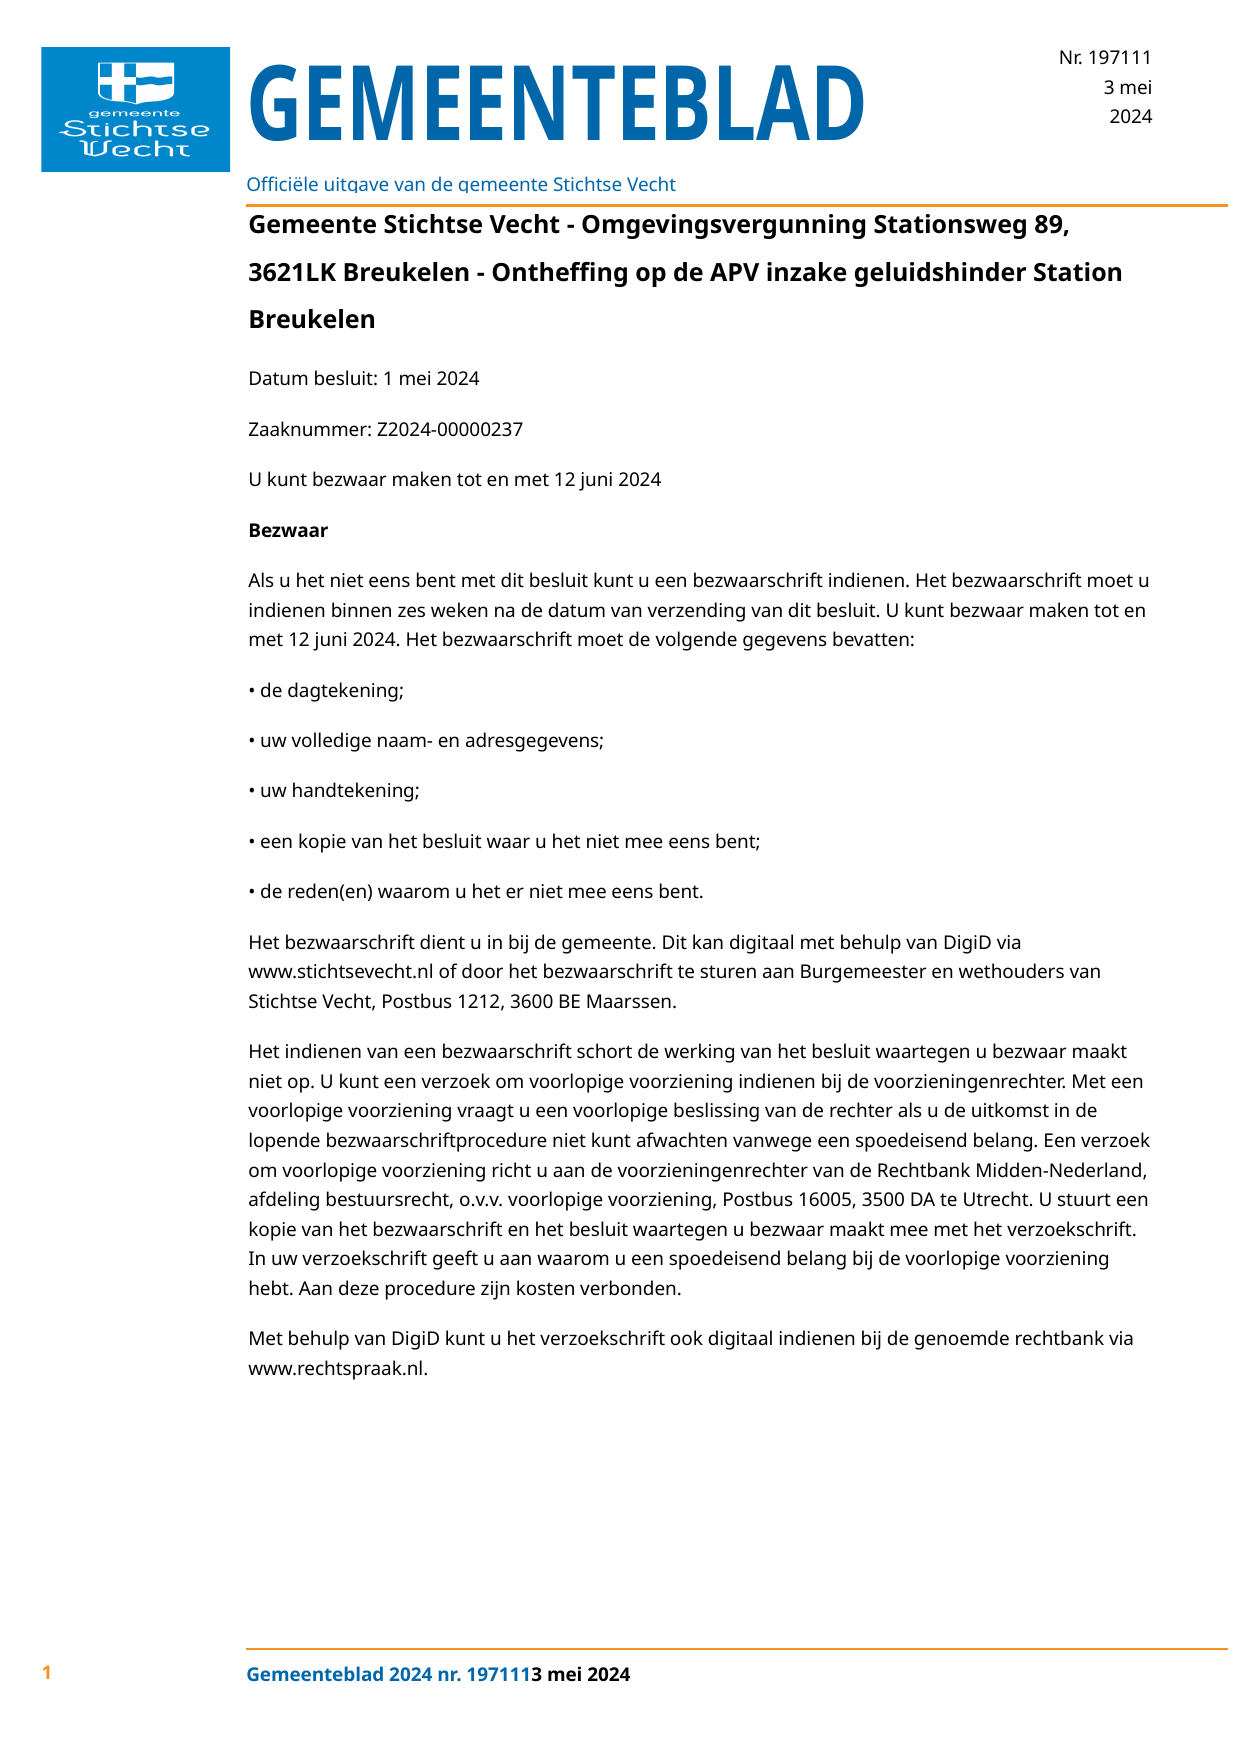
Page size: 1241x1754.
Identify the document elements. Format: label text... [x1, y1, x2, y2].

text Het indienen van een bezwaarschrift schort de werking van het besluit waartegen u bezwaar maakt niet op. U kunt een verzoek om voorlopige voorziening indienen bij de voorzieningenrechter. Met een voorlopige voorziening vraagt u een voorlopige beslissing van de rechter als u de uitkomst in de lopende bezwaarschriftprocedure niet kunt afwachten vanwege een spoedeisend belang. Een verzoek om voorlopige voorziening richt u aan de voorzieningenrechter van de Rechtbank Midden-Nederland, afdeling bestuursrecht, o.v.v. voorlopige voorziening, Postbus 16005, 3500 DA te Utrecht. U stuurt een kopie van het bezwaarschrift en het besluit waartegen u bezwaar maakt mee met het verzoekschrift. In uw verzoekschrift geeft u aan waarom u een spoedeisend belang bij de voorlopige voorziening hebt. Aan deze procedure zijn kosten verbonden. [248, 1038, 1152, 1301]
text • de dagtekening; [248, 677, 1152, 702]
text U kunt bezwaar maken tot en met 12 juni 2024 [248, 466, 1152, 492]
text Met behulp van DigiD kunt u het verzoekschrift ook digitaal indienen bij de genoemde rechtbank via www.rechtspraak.nl. [248, 1326, 1152, 1381]
text Als u het niet eens bent met dit besluit kunt u een bezwaarschrift indienen. Het bezwaarschrift moet u indienen binnen zes weken na de datum van verzending van dit besluit. U kunt bezwaar maken tot en met 12 juni 2024. Het bezwaarschrift moet de volgende gegevens bevatten: [248, 567, 1152, 652]
text • de reden(en) waarom u het er niet mee eens bent. [248, 878, 1152, 904]
picture [137, 63, 174, 103]
text Het bezwaarschrift dient u in bij de gemeente. Dit kan digitaal met behulp van DigiD via www.stichtsevecht.nl of door het bezwaarschrift te sturen aan Burgemeester en wethouders van Stichtse Vecht, Postbus 1212, 3600 BE Maarssen. [248, 929, 1152, 1014]
text • een kopie van het besluit waar u het niet mee eens bent; [248, 828, 1152, 854]
text • uw volledige naam- en adresgegevens; [248, 727, 1152, 753]
text • uw handtekening; [248, 778, 1152, 803]
text Gemeente Stichtse Vecht - Omgevingsvergunning Stationsweg 89, 3621LK Breukelen - Ontheffing op de APV inzake geluidshinder Station Breukelen [248, 207, 1152, 336]
text Zaaknummer: Z2024-00000237 [248, 416, 1152, 442]
text Datum besluit: 1 mei 2024 [248, 366, 1152, 391]
text Bezwaar [248, 517, 1152, 542]
picture [99, 63, 135, 101]
